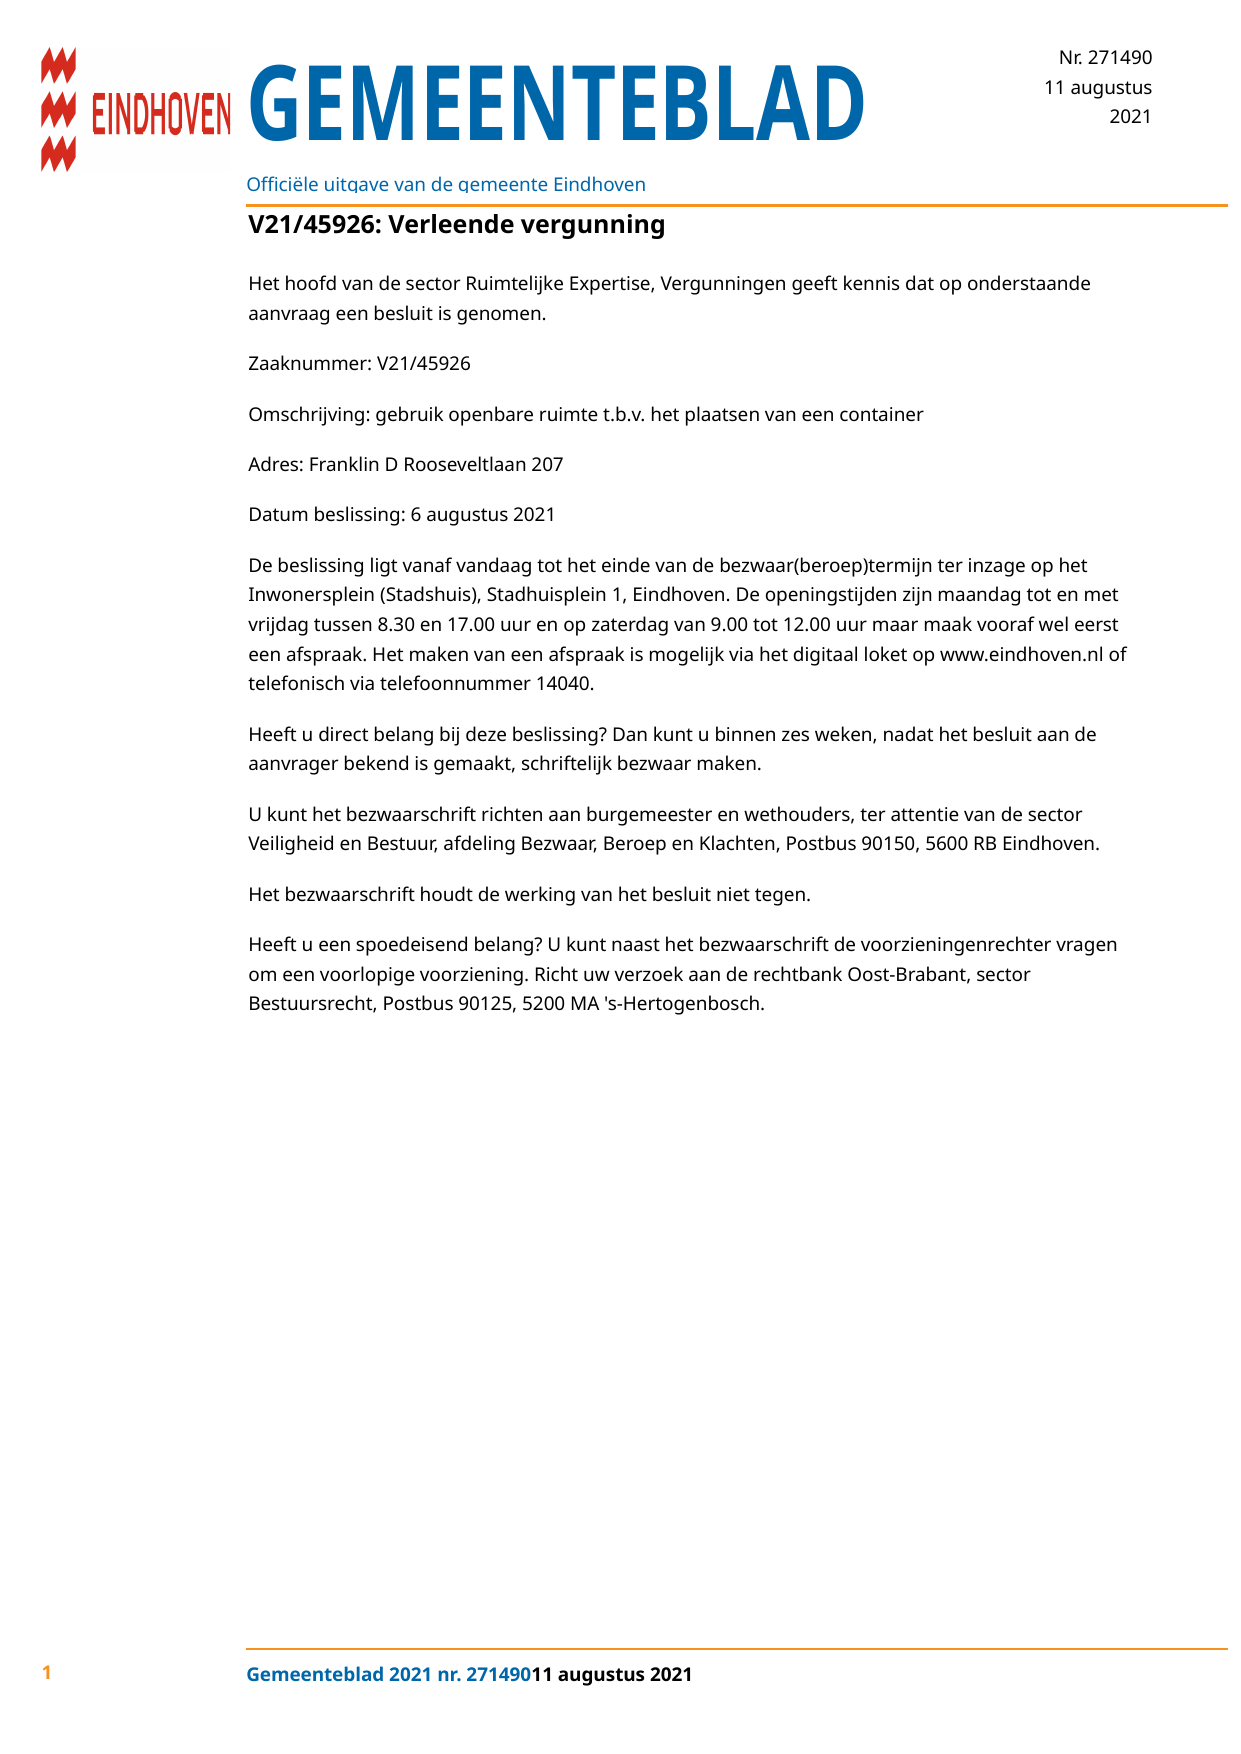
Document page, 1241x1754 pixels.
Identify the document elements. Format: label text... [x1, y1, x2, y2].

text Het hoofd van de sector Ruimtelijke Expertise, Vergunningen geeft kennis dat op onderstaande aanvraag een besluit is genomen. [248, 270, 1152, 326]
text V21/45926: Verleende vergunning [248, 207, 1152, 241]
text Heeft u een spoedeisend belang? U kunt naast het bezwaarschrift de voorzieningenrechter vragen om een voorlopige voorziening. Richt uw verzoek aan de rechtbank Oost-Brabant, sector Bestuursrecht, Postbus 90125, 5200 MA 's-Hertogenbosch. [248, 931, 1152, 1016]
text Het bezwaarschrift houdt de werking van het besluit niet tegen. [248, 881, 1152, 906]
picture [41, 47, 231, 172]
text U kunt het bezwaarschrift richten aan burgemeester en wethouders, ter attentie van de sector Veiligheid en Bestuur, afdeling Bezwaar, Beroep en Klachten, Postbus 90150, 5600 RB Eindhoven. [248, 801, 1152, 856]
text Omschrijving: gebruik openbare ruimte t.b.v. het plaatsen van een container [248, 401, 1152, 426]
text De beslissing ligt vanaf vandaag tot het einde van de bezwaar(beroep)termijn ter inzage op het Inwonersplein (Stadshuis), Stadhuisplein 1, Eindhoven. De openingstijden zijn maandag tot en met vrijdag tussen 8.30 en 17.00 uur en op zaterdag van 9.00 tot 12.00 uur maar maak vooraf wel eerst een afspraak. Het maken van een afspraak is mogelijk via het digitaal loket op www.eindhoven.nl of telefonisch via telefoonnummer 14040. [248, 552, 1152, 696]
text Datum beslissing: 6 augustus 2021 [248, 502, 1152, 527]
text Zaaknummer: V21/45926 [248, 350, 1152, 376]
text Adres: Franklin D Rooseveltlaan 207 [248, 451, 1152, 477]
text Heeft u direct belang bij deze beslissing? Dan kunt u binnen zes weken, nadat het besluit aan de aanvrager bekend is gemaakt, schriftelijk bezwaar maken. [248, 721, 1152, 776]
